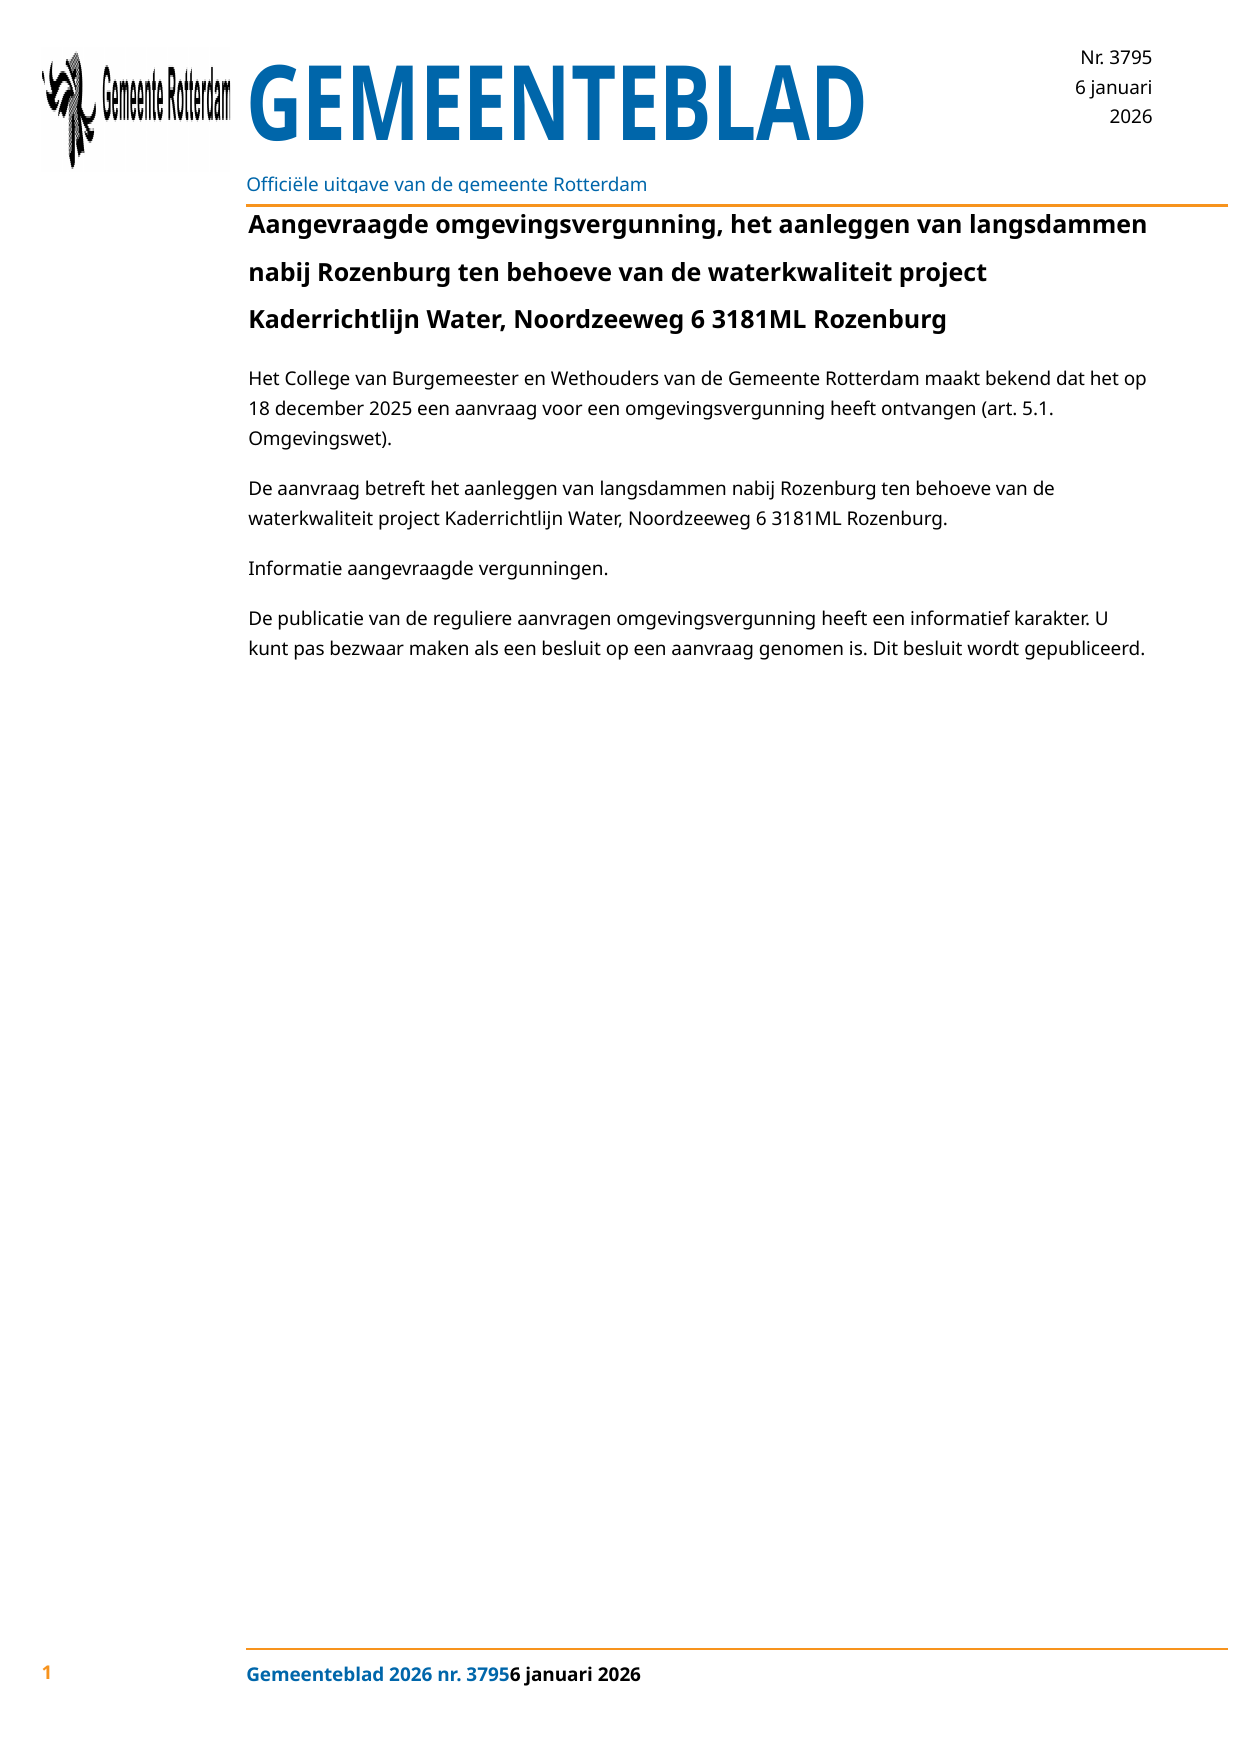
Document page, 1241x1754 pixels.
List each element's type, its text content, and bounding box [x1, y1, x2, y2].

text Het College van Burgemeester en Wethouders van de Gemeente Rotterdam maakt bekend dat het op 18 december 2025 een aanvraag voor een omgevingsvergunning heeft ontvangen (art. 5.1. Omgevingswet). [248, 366, 1152, 450]
text Aangevraagde omgevingsvergunning, het aanleggen van langsdammen nabij Rozenburg ten behoeve van de waterkwaliteit project Kaderrichtlijn Water, Noordzeeweg 6 3181ML Rozenburg [248, 207, 1152, 336]
text Informatie aangevraagde vergunningen. [248, 555, 1152, 581]
text De publicatie van de reguliere aanvragen omgevingsvergunning heeft een informatief karakter. U kunt pas bezwaar maken als een besluit op een aanvraag genomen is. Dit besluit wordt gepubliceerd. [248, 606, 1152, 661]
text De aanvraag betreft het aanleggen van langsdammen nabij Rozenburg ten behoeve van de waterkwaliteit project Kaderrichtlijn Water, Noordzeeweg 6 3181ML Rozenburg. [248, 475, 1152, 530]
picture [41, 47, 231, 172]
